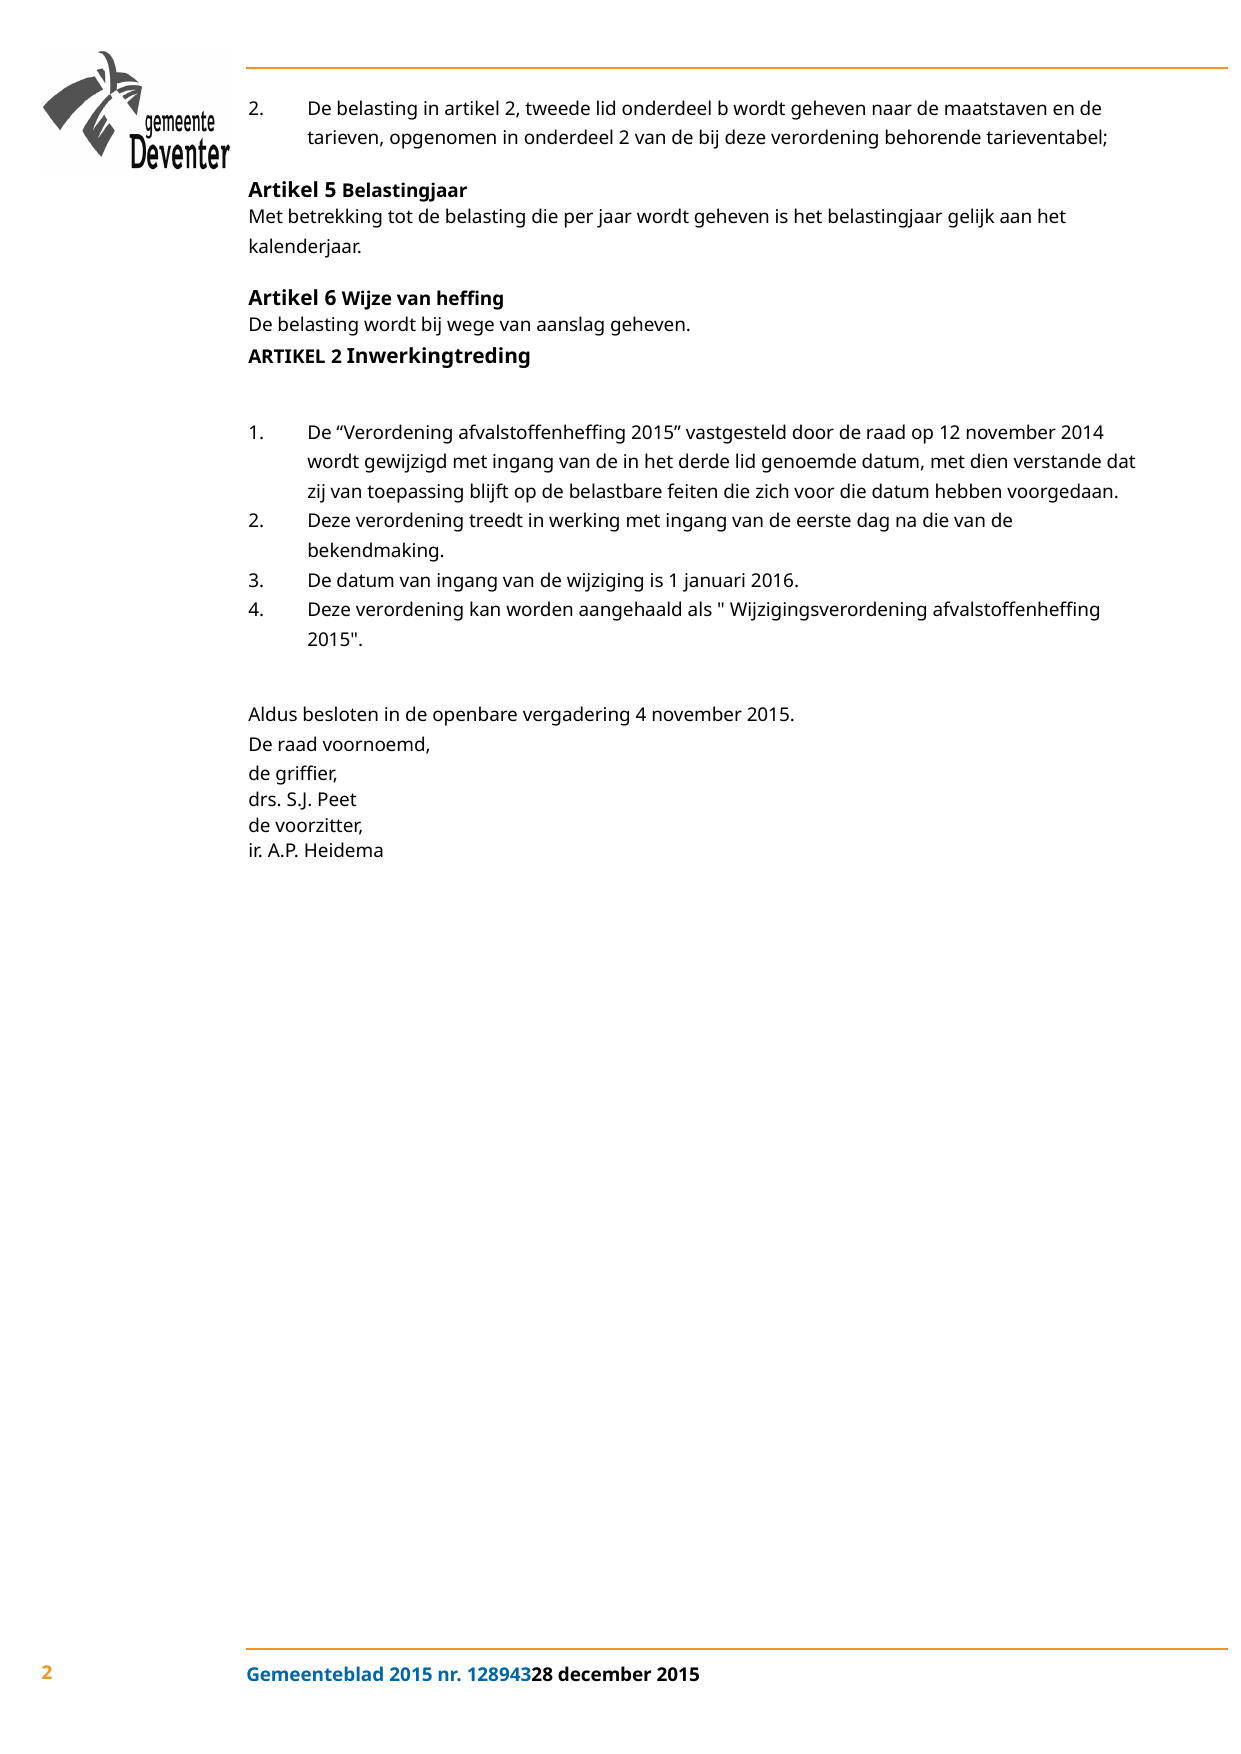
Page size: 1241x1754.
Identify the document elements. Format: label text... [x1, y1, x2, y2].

text Artikel 6 Wijze van heffing [248, 283, 1152, 312]
text Artikel 5 Belastingjaar [248, 175, 1152, 203]
text de voorzitter, [248, 812, 1152, 838]
list De “Verordening afvalstoffenheffing 2015” vastgesteld door de raad op 12 november 2014 wordt gewijzigd met ingang van de in het derde lid genoemde datum, met dien verstande dat zij van toepassing blijft op de belastbare feiten die zich voor die datum hebben voorgedaan. [248, 419, 1152, 504]
text ir. A.P. Heidema [248, 838, 1152, 863]
picture [41, 47, 231, 172]
text Aldus besloten in de openbare vergadering 4 november 2015. [248, 701, 1152, 727]
text ARTIKEL 2 Inwerkingtreding [248, 341, 1152, 370]
text De raad voornoemd, [248, 731, 1152, 757]
text de griffier, [248, 760, 1152, 786]
text drs. S.J. Peet [248, 786, 1152, 812]
text De belasting wordt bij wege van aanslag geheven. [248, 312, 1152, 337]
list De belasting in artikel 2, tweede lid onderdeel b wordt geheven naar de maatstaven en de tarieven, opgenomen in onderdeel 2 van de bij deze verordening behorende tarieventabel; [248, 95, 1152, 150]
text Met betrekking tot de belasting die per jaar wordt geheven is het belastingjaar gelijk aan het kalenderjaar. [248, 203, 1152, 258]
list De datum van ingang van de wijziging is 1 januari 2016. [248, 567, 1152, 593]
list Deze verordening kan worden aangehaald als " Wijzigingsverordening afvalstoffenheffing 2015". [248, 596, 1152, 652]
list Deze verordening treedt in werking met ingang van de eerste dag na die van de bekendmaking. [248, 508, 1152, 563]
